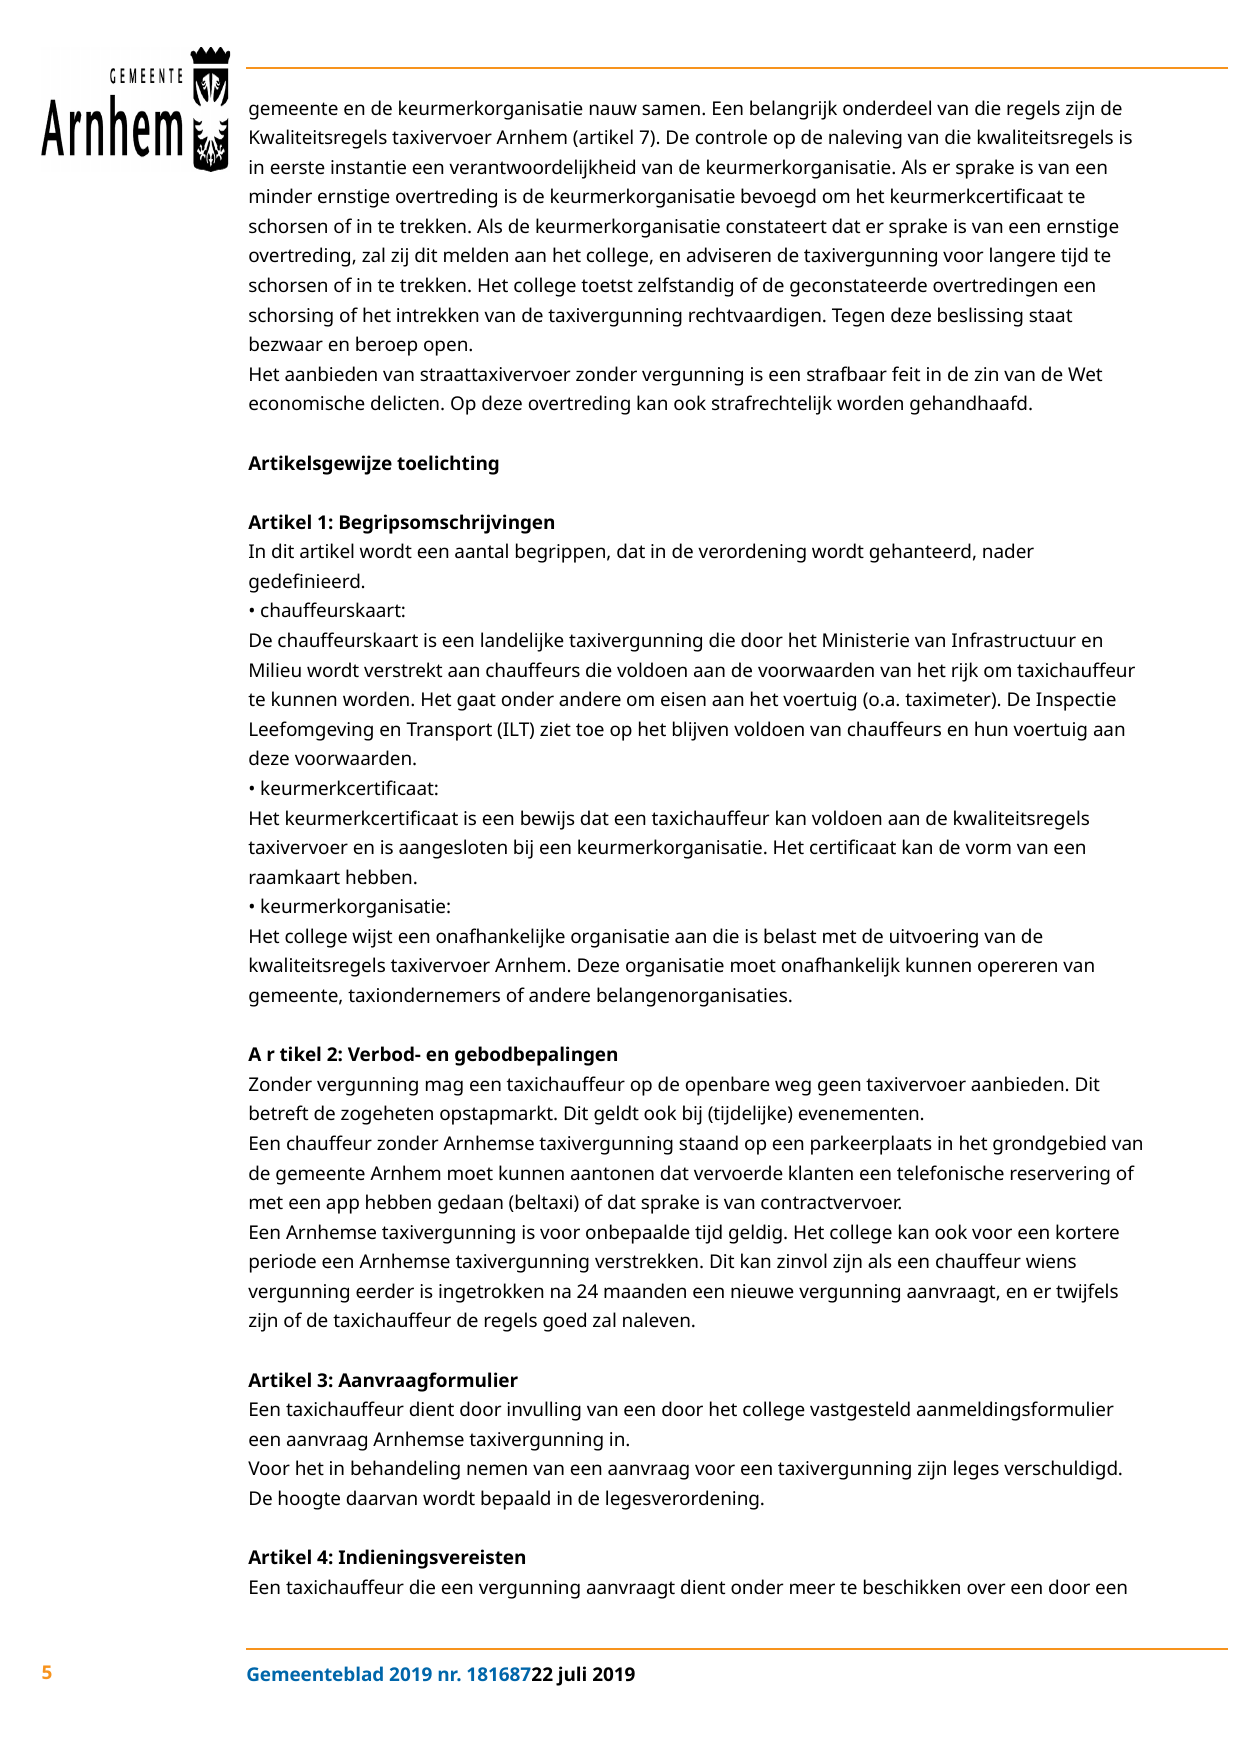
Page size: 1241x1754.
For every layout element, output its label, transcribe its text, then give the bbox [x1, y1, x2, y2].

text Het college wijst een onafhankelijke organisatie aan die is belast met de uitvoering van de kwaliteitsregels taxivervoer Arnhem. Deze organisatie moet onafhankelijk kunnen opereren van gemeente, taxiondernemers of andere belangenorganisaties. [248, 923, 1152, 1008]
text Het aanbieden van straattaxivervoer zonder vergunning is een strafbaar feit in de zin van de Wet economische delicten. Op deze overtreding kan ook strafrechtelijk worden gehandhaafd. [248, 361, 1152, 416]
text Artikelsgewijze toelichting [248, 450, 1152, 476]
text Artikel 4: Indieningsvereisten [248, 1544, 1152, 1570]
text Artikel 3: Aanvraagformulier [248, 1367, 1152, 1393]
text Artikel 1: Begripsomschrijvingen [248, 509, 1152, 535]
picture [41, 47, 231, 172]
text Een taxichauffeur dient door invulling van een door het college vastgesteld aanmeldingsformulier een aanvraag Arnhemse taxivergunning in. [248, 1396, 1152, 1452]
text In dit artikel wordt een aantal begrippen, dat in de verordening wordt gehanteerd, nader gedefinieerd. [248, 538, 1152, 594]
text Een chauffeur zonder Arnhemse taxivergunning staand op een parkeerplaats in het grondgebied van de gemeente Arnhem moet kunnen aantonen dat vervoerde klanten een telefonische reservering of met een app hebben gedaan (beltaxi) of dat sprake is van contractvervoer. [248, 1130, 1152, 1215]
text gemeente en de keurmerkorganisatie nauw samen. Een belangrijk onderdeel van die regels zijn de Kwaliteitsregels taxivervoer Arnhem (artikel 7). De controle op de naleving van die kwaliteitsregels is in eerste instantie een verantwoordelijkheid van de keurmerkorganisatie. Als er sprake is van een minder ernstige overtreding is de keurmerkorganisatie bevoegd om het keurmerkcertificaat te schorsen of in te trekken. Als de keurmerkorganisatie constateert dat er sprake is van een ernstige overtreding, zal zij dit melden aan het college, en adviseren de taxivergunning voor langere tijd te schorsen of in te trekken. Het college toetst zelfstandig of de geconstateerde overtredingen een schorsing of het intrekken van de taxivergunning rechtvaardigen. Tegen deze beslissing staat bezwaar en beroep open. [248, 95, 1152, 357]
text Een Arnhemse taxivergunning is voor onbepaalde tijd geldig. Het college kan ook voor een kortere periode een Arnhemse taxivergunning verstrekken. Dit kan zinvol zijn als een chauffeur wiens vergunning eerder is ingetrokken na 24 maanden een nieuwe vergunning aanvraagt, en er twijfels zijn of de taxichauffeur de regels goed zal naleven. [248, 1219, 1152, 1333]
text Zonder vergunning mag een taxichauffeur op de openbare weg geen taxivervoer aanbieden. Dit betreft de zogeheten opstapmarkt. Dit geldt ook bij (tijdelijke) evenementen. [248, 1071, 1152, 1126]
text De chauffeurskaart is een landelijke taxivergunning die door het Ministerie van Infrastructuur en Milieu wordt verstrekt aan chauffeurs die voldoen aan de voorwaarden van het rijk om taxichauffeur te kunnen worden. Het gaat onder andere om eisen aan het voertuig (o.a. taximeter). De Inspectie Leefomgeving en Transport (ILT) ziet toe op het blijven voldoen van chauffeurs en hun voertuig aan deze voorwaarden. [248, 627, 1152, 771]
text • chauffeurskaart: [248, 598, 1152, 623]
text • keurmerkorganisatie: [248, 893, 1152, 919]
text • keurmerkcertificaat: [248, 775, 1152, 801]
text A r tikel 2: Verbod- en gebodbepalingen [248, 1041, 1152, 1067]
text Een taxichauffeur die een vergunning aanvraagt dient onder meer te beschikken over een door een [248, 1574, 1152, 1600]
text Het keurmerkcertificaat is een bewijs dat een taxichauffeur kan voldoen aan de kwaliteitsregels taxivervoer en is aangesloten bij een keurmerkorganisatie. Het certificaat kan de vorm van een raamkaart hebben. [248, 805, 1152, 890]
text Voor het in behandeling nemen van een aanvraag voor een taxivergunning zijn leges verschuldigd. De hoogte daarvan wordt bepaald in de legesverordening. [248, 1456, 1152, 1511]
